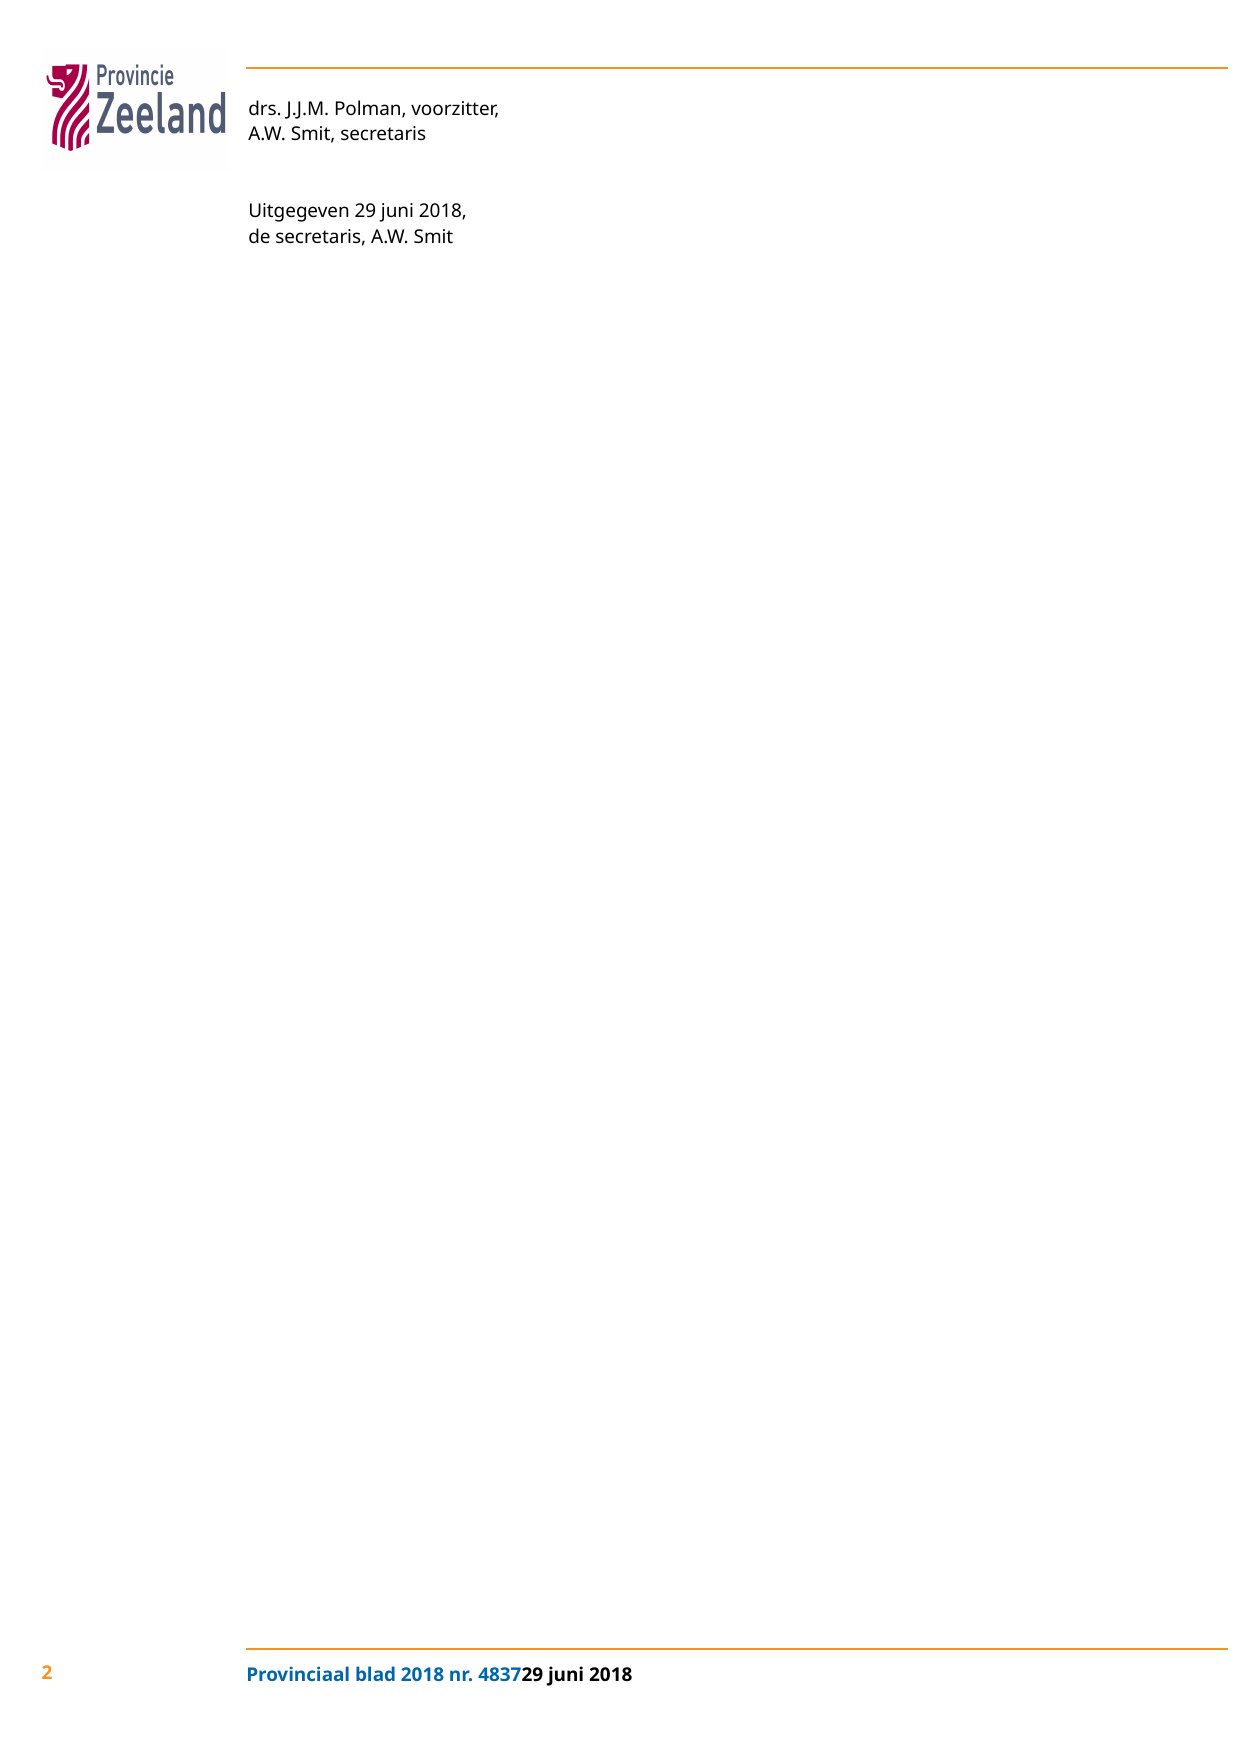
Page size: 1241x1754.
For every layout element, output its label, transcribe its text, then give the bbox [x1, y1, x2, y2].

picture [41, 47, 231, 172]
text de secretaris, A.W. Smit [248, 223, 1152, 249]
text A.W. Smit, secretaris [248, 121, 1152, 146]
text Uitgegeven 29 juni 2018, [248, 198, 1152, 223]
text drs. J.J.M. Polman, voorzitter, [248, 95, 1152, 121]
